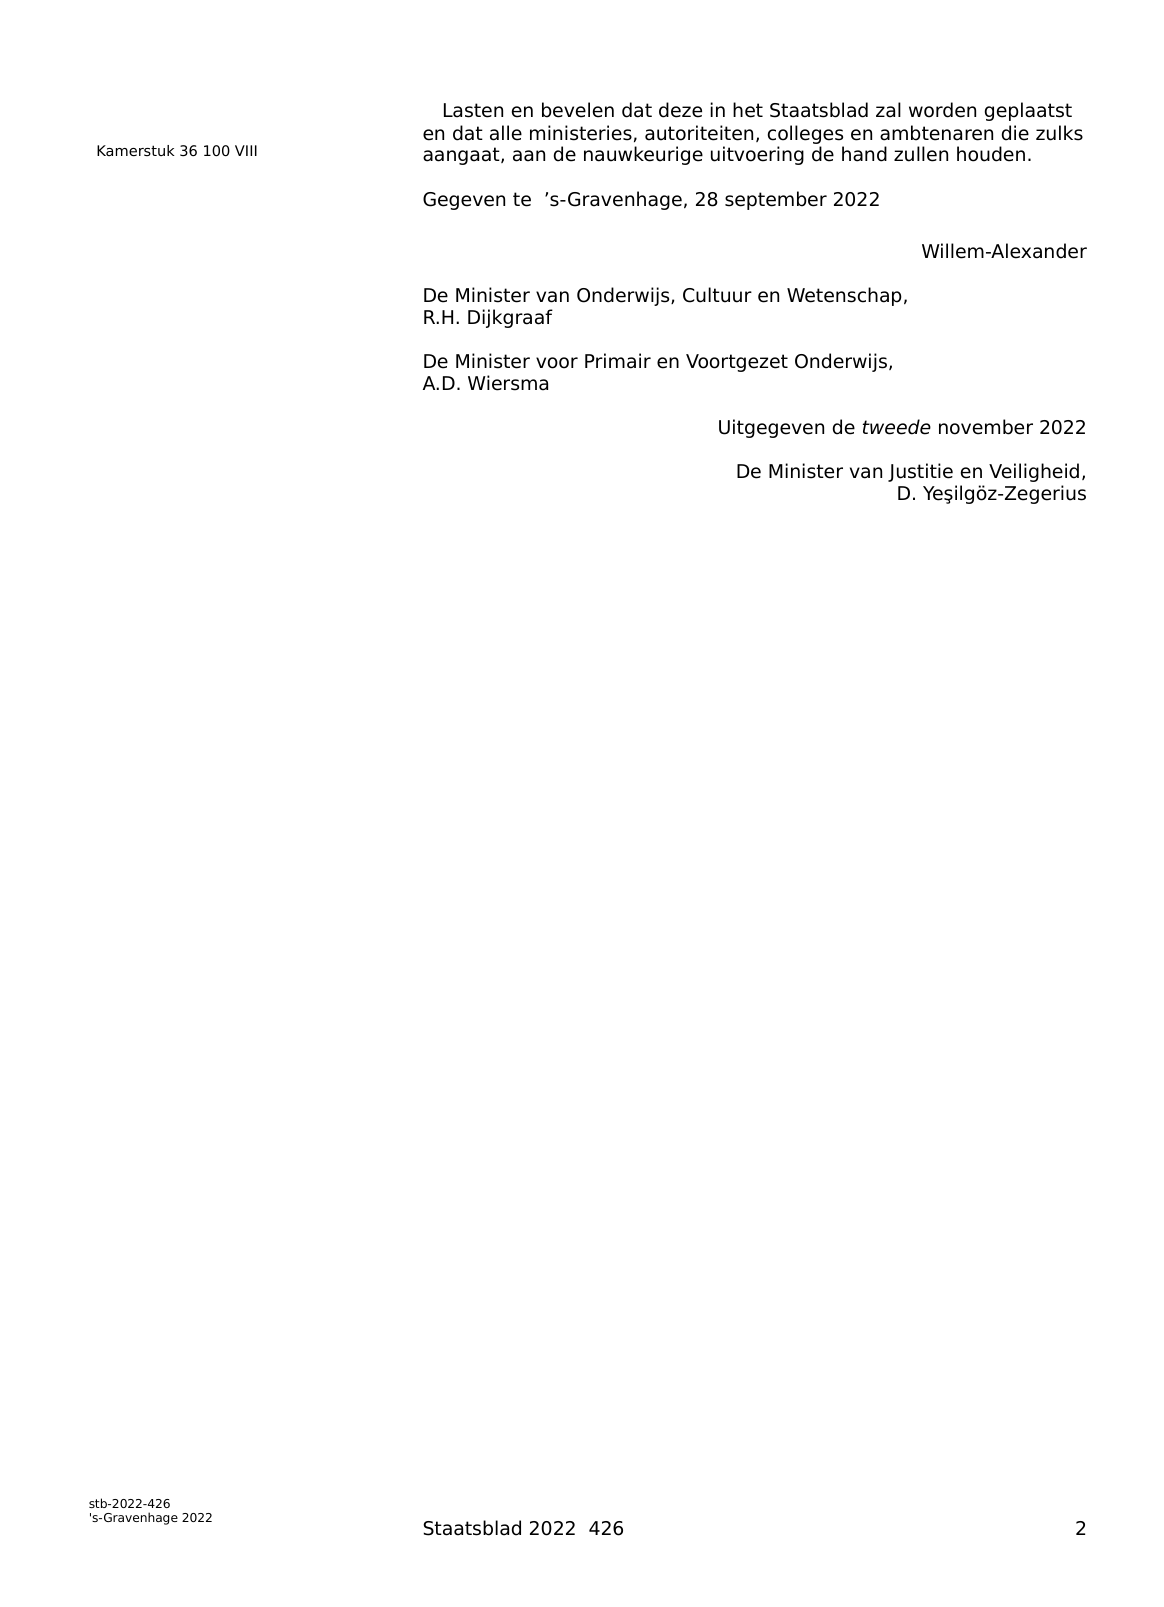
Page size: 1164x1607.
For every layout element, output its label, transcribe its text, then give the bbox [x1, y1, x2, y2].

text Uitgegeven de tweede november 2022 [422, 417, 1087, 439]
text stb-2022-426 [88, 1497, 323, 1511]
text De Minister voor Primair en Voortgezet Onderwijs, A.D. Wiersma [422, 351, 1087, 395]
text Gegeven te ’s-Gravenhage, 28 september 2022 [422, 188, 1087, 211]
text 's-Gravenhage 2022 [88, 1511, 323, 1525]
text De Minister van Justitie en Veiligheid, D. Yeşilgöz-Zegerius [422, 461, 1087, 505]
text Lasten en bevelen dat deze in het Staatsblad zal worden geplaatst en dat alle ministeries, autoriteiten, colleges en ambtenaren die zulks aangaat, aan de nauwkeurige uitvoering de hand zullen houden. [422, 100, 1087, 166]
text De Minister van Onderwijs, Cultuur en Wetenschap, R.H. Dijkgraaf [422, 285, 1087, 329]
text Kamerstuk 36 100 VIII [77, 143, 396, 160]
text Willem-Alexander [422, 241, 1087, 262]
